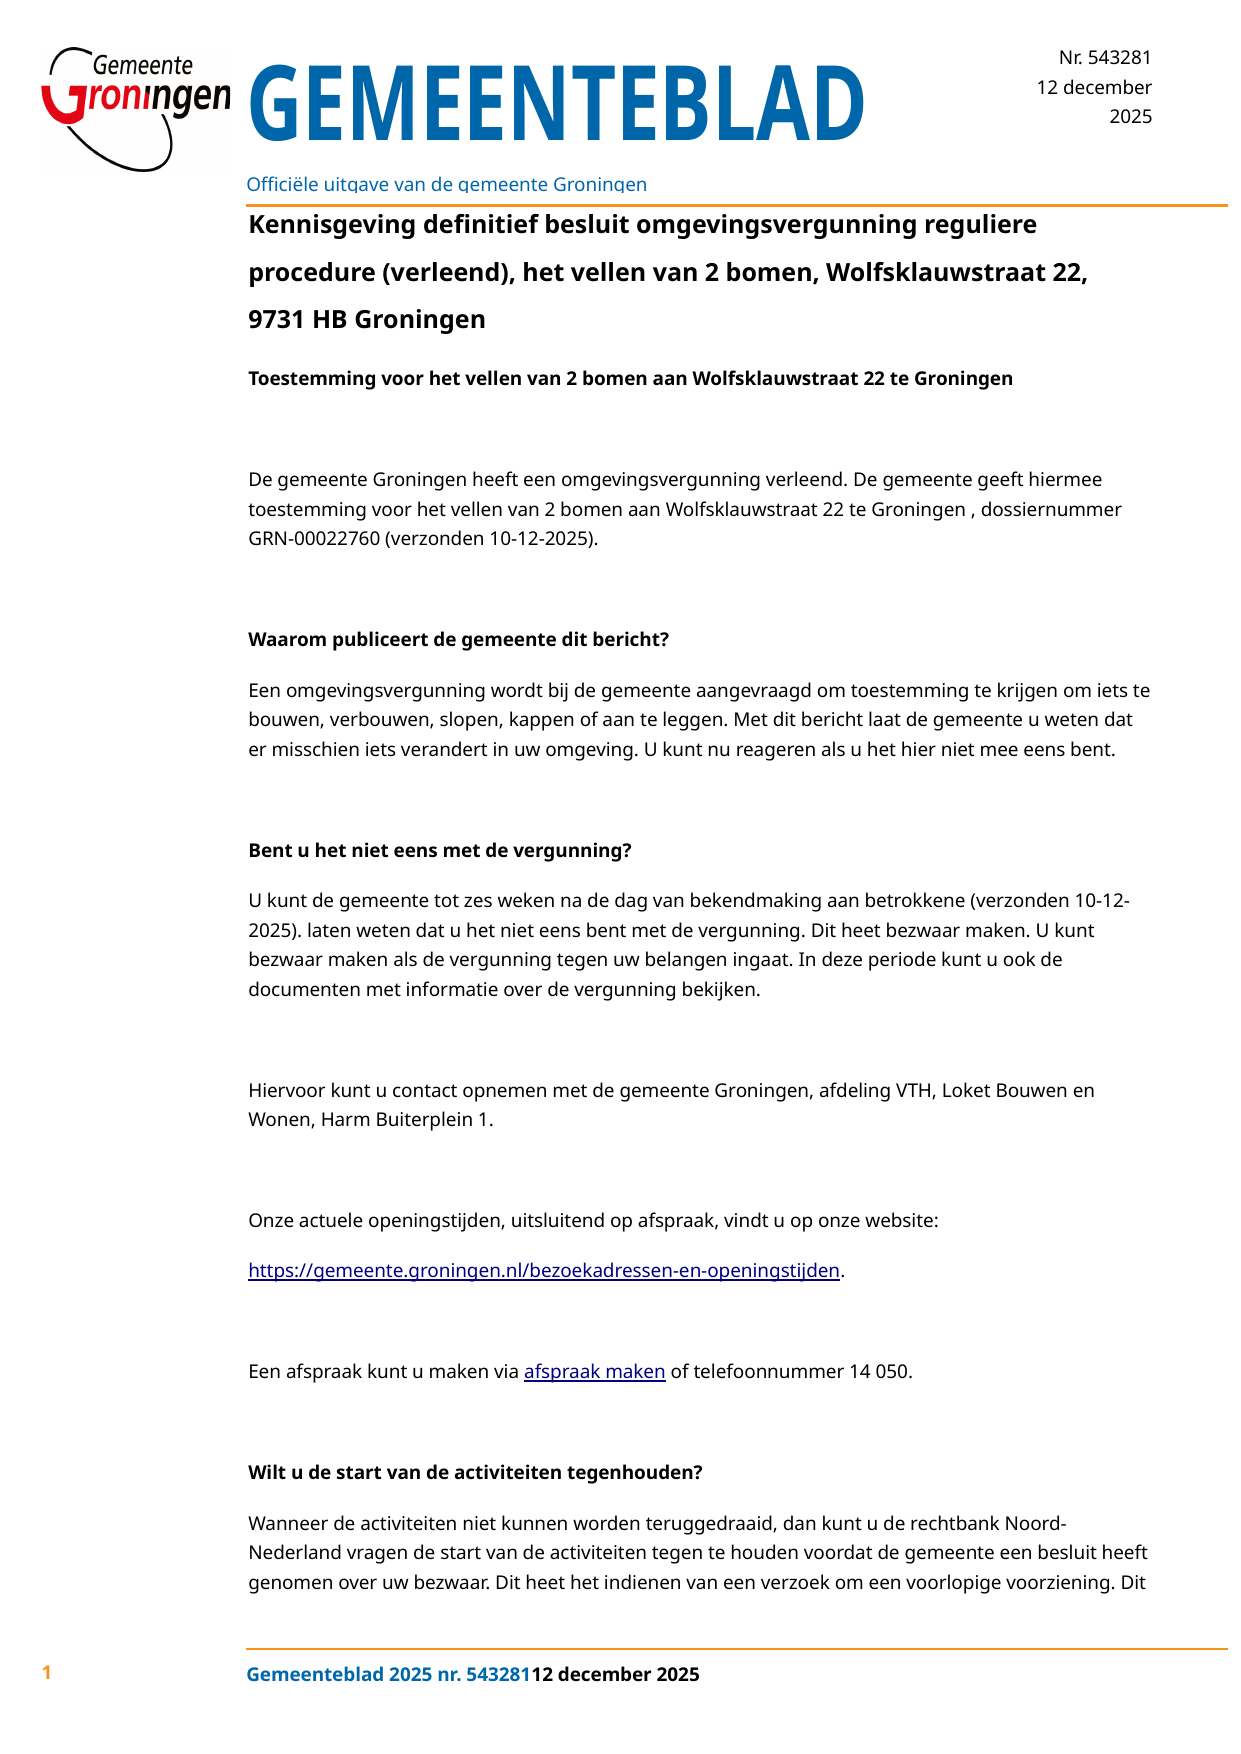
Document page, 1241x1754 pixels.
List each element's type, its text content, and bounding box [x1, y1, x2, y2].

picture [41, 47, 231, 172]
text https://gemeente.groningen.nl/bezoekadressen-en-openingstijden. [248, 1258, 1152, 1283]
text Een afspraak kunt u maken via afspraak maken of telefoonnummer 14 050. [248, 1358, 1152, 1384]
text Hiervoor kunt u contact opnemen met de gemeente Groningen, afdeling VTH, Loket Bouwen en Wonen, Harm Buiterplein 1. [248, 1077, 1152, 1132]
text Wanneer de activiteiten niet kunnen worden teruggedraaid, dan kunt u de rechtbank Noord-Nederland vragen de start van de activiteiten tegen te houden voordat de gemeente een besluit heeft genomen over uw bezwaar. Dit heet het indienen van een verzoek om een voorlopige voorziening. Dit [248, 1510, 1152, 1594]
text De gemeente Groningen heeft een omgevingsvergunning verleend. De gemeente geeft hiermee toestemming voor het vellen van 2 bomen aan Wolfsklauwstraat 22 te Groningen , dossiernummer GRN-00022760 (verzonden 10-12-2025). [248, 466, 1152, 551]
text Toestemming voor het vellen van 2 bomen aan Wolfsklauwstraat 22 te Groningen [248, 366, 1152, 391]
text Bent u het niet eens met de vergunning? [248, 837, 1152, 862]
text Wilt u de start van de activiteiten tegenhouden? [248, 1459, 1152, 1485]
text Een omgevingsvergunning wordt bij de gemeente aangevraagd om toestemming te krijgen om iets te bouwen, verbouwen, slopen, kappen of aan te leggen. Met dit bericht laat de gemeente u weten dat er misschien iets verandert in uw omgeving. U kunt nu reageren als u het hier niet mee eens bent. [248, 677, 1152, 762]
text Onze actuele openingstijden, uitsluitend op afspraak, vindt u op onze website: [248, 1207, 1152, 1233]
text Waarom publiceert de gemeente dit bericht? [248, 626, 1152, 652]
text Kennisgeving definitief besluit omgevingsvergunning reguliere procedure (verleend), het vellen van 2 bomen, Wolfsklauwstraat 22, 9731 HB Groningen [248, 207, 1152, 336]
text U kunt de gemeente tot zes weken na de dag van bekendmaking aan betrokkene (verzonden 10-12-2025). laten weten dat u het niet eens bent met de vergunning. Dit heet bezwaar maken. U kunt bezwaar maken als de vergunning tegen uw belangen ingaat. In deze periode kunt u ook de documenten met informatie over de vergunning bekijken. [248, 887, 1152, 1002]
